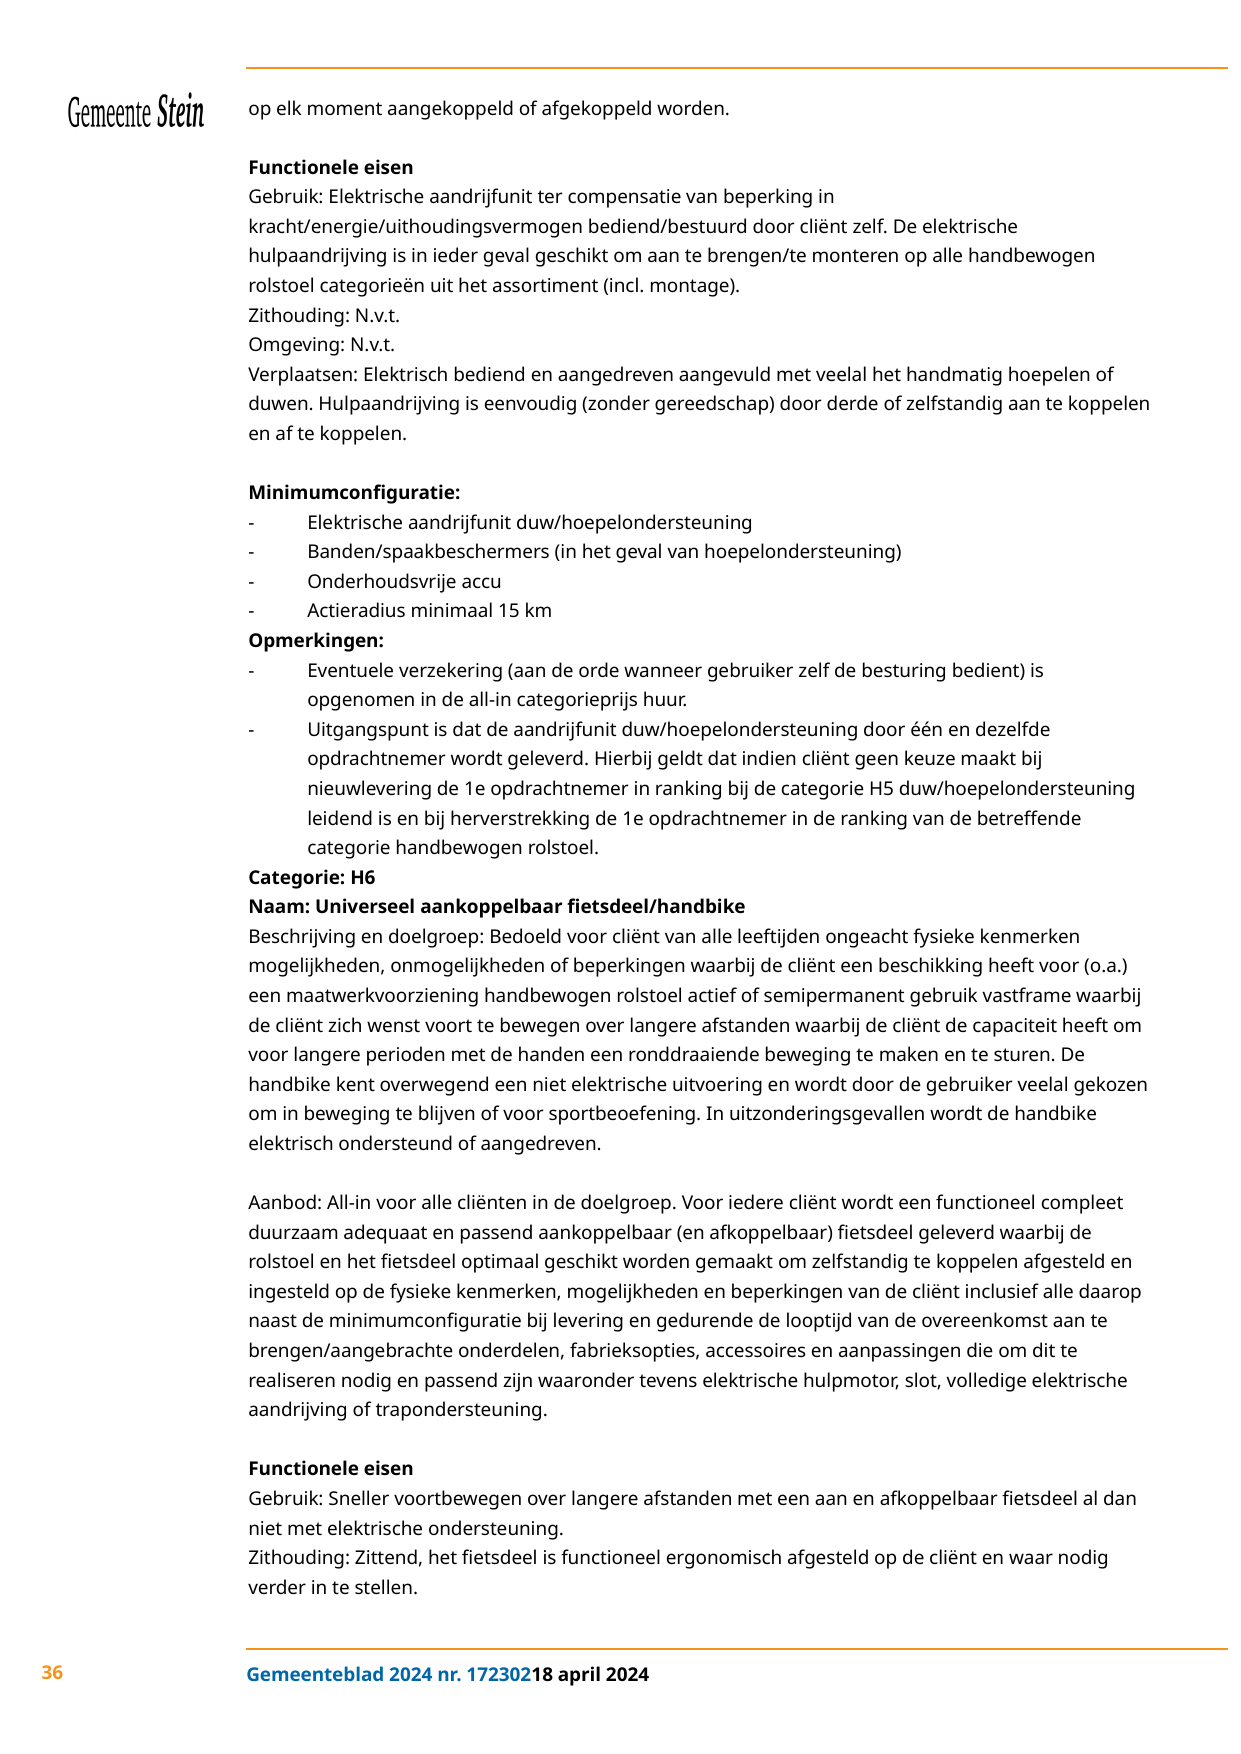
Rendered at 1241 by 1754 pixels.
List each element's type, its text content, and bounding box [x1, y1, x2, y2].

text Omgeving: N.v.t. [248, 331, 1152, 357]
text op elk moment aangekoppeld of afgekoppeld worden. [248, 95, 1152, 121]
text Functionele eisen [248, 1456, 1152, 1481]
text Functionele eisen [248, 154, 1152, 180]
list Eventuele verzekering (aan de orde wanneer gebruiker zelf de besturing bedient) is opgenomen in de all-in categorieprijs huur. [248, 657, 1152, 712]
text Naam: Universeel aankoppelbaar fietsdeel/handbike [248, 893, 1152, 919]
text Gebruik: Elektrische aandrijfunit ter compensatie van beperking in kracht/energie/uithoudingsvermogen bediend/bestuurd door cliënt zelf. De elektrische hulpaandrijving is in ieder geval geschikt om aan te brengen/te monteren op alle handbewogen rolstoel categorieën uit het assortiment (incl. montage). [248, 183, 1152, 298]
text Opmerkingen: [248, 627, 1152, 653]
list Elektrische aandrijfunit duw/hoepelondersteuning [248, 509, 1152, 535]
text Minimumconfiguratie: [248, 479, 1152, 505]
text Categorie: H6 [248, 864, 1152, 890]
text Zithouding: N.v.t. [248, 302, 1152, 328]
text Verplaatsen: Elektrisch bediend en aangedreven aangevuld met veelal het handmatig hoepelen of duwen. Hulpaandrijving is eenvoudig (zonder gereedschap) door derde of zelfstandig aan te koppelen en af te koppelen. [248, 361, 1152, 446]
list Uitgangspunt is dat de aandrijfunit duw/hoepelondersteuning door één en dezelfde opdrachtnemer wordt geleverd. Hierbij geldt dat indien cliënt geen keuze maakt bij nieuwlevering de 1e opdrachtnemer in ranking bij de categorie H5 duw/hoepelondersteuning leidend is en bij herverstrekking de 1e opdrachtnemer in de ranking van de betreffende categorie handbewogen rolstoel. [248, 716, 1152, 860]
text Beschrijving en doelgroep: Bedoeld voor cliënt van alle leeftijden ongeacht fysieke kenmerken mogelijkheden, onmogelijkheden of beperkingen waarbij de cliënt een beschikking heeft voor (o.a.) een maatwerkvoorziening handbewogen rolstoel actief of semipermanent gebruik vastframe waarbij de cliënt zich wenst voort te bewegen over langere afstanden waarbij de cliënt de capaciteit heeft om voor langere perioden met de handen een ronddraaiende beweging te maken en te sturen. De handbike kent overwegend een niet elektrische uitvoering en wordt door de gebruiker veelal gekozen om in beweging te blijven of voor sportbeoefening. In uitzonderingsgevallen wordt de handbike elektrisch ondersteund of aangedreven. [248, 923, 1152, 1156]
list Actieradius minimaal 15 km [248, 598, 1152, 623]
list Onderhoudsvrije accu [248, 568, 1152, 594]
text Aanbod: All-in voor alle cliënten in de doelgroep. Voor iedere cliënt wordt een functioneel compleet duurzaam adequaat en passend aankoppelbaar (en afkoppelbaar) fietsdeel geleverd waarbij de rolstoel en het fietsdeel optimaal geschikt worden gemaakt om zelfstandig te koppelen afgesteld en ingesteld op de fysieke kenmerken, mogelijkheden en beperkingen van de cliënt inclusief alle daarop naast de minimumconfiguratie bij levering en gedurende de looptijd van de overeenkomst aan te brengen/aangebrachte onderdelen, fabrieksopties, accessoires en aanpassingen die om dit te realiseren nodig en passend zijn waaronder tevens elektrische hulpmotor, slot, volledige elektrische aandrijving of trapondersteuning. [248, 1189, 1152, 1422]
list Banden/spaakbeschermers (in het geval van hoepelondersteuning) [248, 538, 1152, 564]
picture [41, 47, 231, 172]
text Gebruik: Sneller voortbewegen over langere afstanden met een aan en afkoppelbaar fietsdeel al dan niet met elektrische ondersteuning. [248, 1485, 1152, 1541]
text Zithouding: Zittend, het fietsdeel is functioneel ergonomisch afgesteld op de cliënt en waar nodig verder in te stellen. [248, 1544, 1152, 1600]
